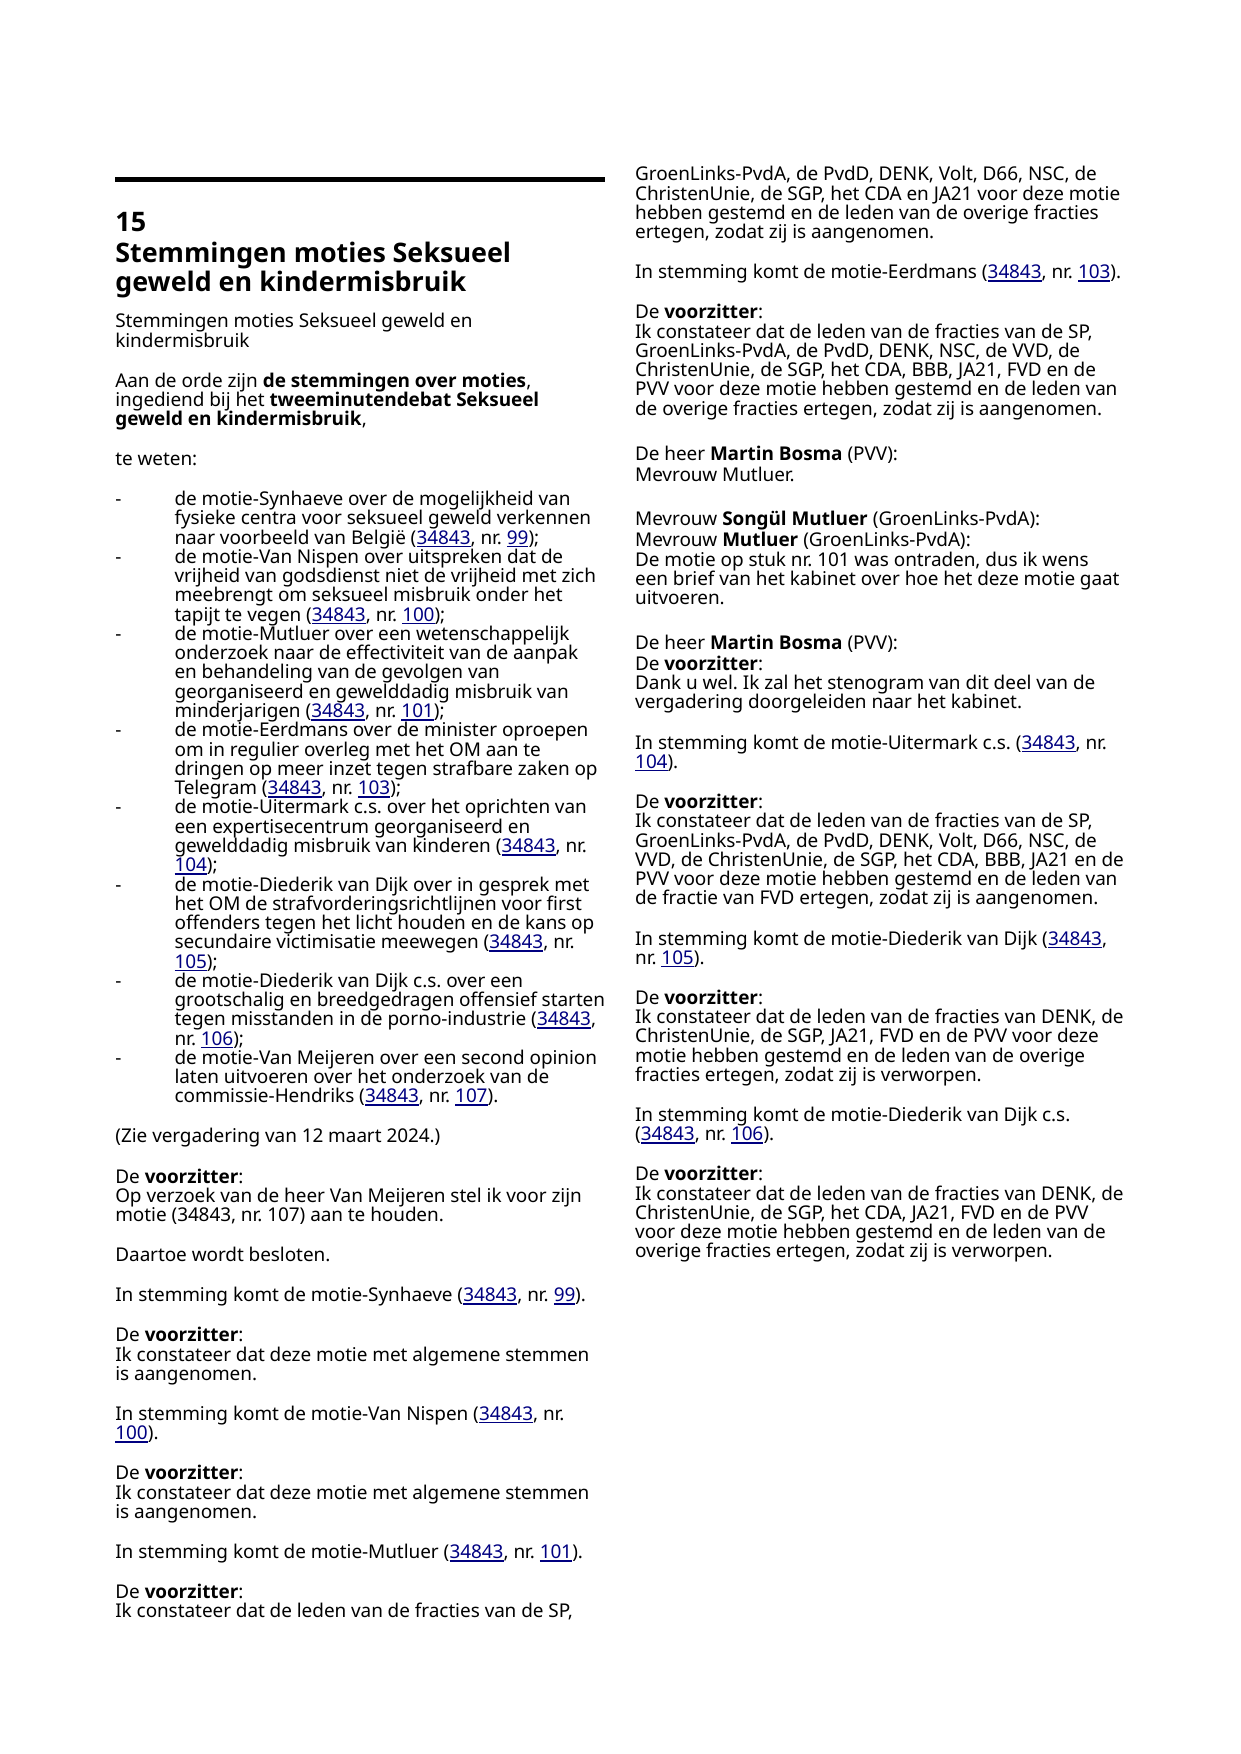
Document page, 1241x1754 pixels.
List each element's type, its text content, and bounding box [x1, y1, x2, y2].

text Daartoe wordt besloten. [115, 1246, 605, 1265]
text (Zie vergadering van 12 maart 2024.) [115, 1127, 605, 1147]
text Mevrouw Songül Mutluer (GroenLinks-PvdA): [635, 506, 1125, 531]
text In stemming komt de motie-Synhaeve (34843, nr. 99). [115, 1286, 605, 1306]
text In stemming komt de motie-Mutluer (34843, nr. 101). [115, 1543, 605, 1562]
text De voorzitter: [115, 1464, 605, 1484]
text De motie op stuk nr. 101 was ontraden, dus ik wens een brief van het kabinet over hoe het deze motie gaat uitvoeren. [635, 551, 1125, 608]
text De voorzitter: [635, 793, 1125, 812]
list de motie-Eerdmans over de minister oproepen om in regulier overleg met het OM aan te dringen op meer inzet tegen strafbare zaken op Telegram (34843, nr. 103); [115, 721, 605, 798]
text te weten: [115, 450, 605, 469]
text Dank u wel. Ik zal het stenogram van dit deel van de vergadering doorgeleiden naar het kabinet. [635, 674, 1125, 713]
text In stemming komt de motie-Diederik van Dijk (34843, nr. 105). [635, 929, 1125, 968]
text De voorzitter: [635, 303, 1125, 323]
text Op verzoek van de heer Van Meijeren stel ik voor zijn motie (34843, nr. 107) aan te houden. [115, 1187, 605, 1225]
text Mevrouw Mutluer. [635, 466, 1125, 485]
text In stemming komt de motie-Diederik van Dijk c.s. (34843, nr. 106). [635, 1106, 1125, 1144]
text Ik constateer dat deze motie met algemene stemmen is aangenomen. [115, 1484, 605, 1522]
text Stemmingen moties Seksueel geweld en kindermisbruik [115, 312, 605, 351]
text In stemming komt de motie-Uitermark c.s. (34843, nr. 104). [635, 734, 1125, 772]
text Aan de orde zijn de stemmingen over moties, ingediend bij het tweeminutendebat Seksueel geweld en kindermisbruik, [115, 372, 605, 429]
text Ik constateer dat de leden van de fracties van de SP, [115, 1602, 605, 1622]
list de motie-Diederik van Dijk over in gesprek met het OM de strafvorderingsrichtlijnen voor first offenders tegen het licht houden en de kans op secundaire victimisatie meewegen (34843, nr. 105); [115, 876, 605, 972]
text De voorzitter: [115, 1583, 605, 1602]
text Ik constateer dat de leden van de fracties van DENK, de ChristenUnie, de SGP, JA21, FVD en de PVV voor deze motie hebben gestemd en de leden van de overige fracties ertegen, zodat zij is verworpen. [635, 1008, 1125, 1085]
list de motie-Synhaeve over de mogelijkheid van fysieke centra voor seksueel geweld verkennen naar voorbeeld van België (34843, nr. 99); [115, 490, 605, 548]
list de motie-Van Nispen over uitspreken dat de vrijheid van godsdienst niet de vrijheid met zich meebrengt om seksueel misbruik onder het tapijt te vegen (34843, nr. 100); [115, 548, 605, 625]
text Ik constateer dat de leden van de fracties van de SP, GroenLinks-PvdA, de PvdD, DENK, Volt, D66, NSC, de VVD, de ChristenUnie, de SGP, het CDA, BBB, JA21 en de PVV voor deze motie hebben gestemd en de leden van de fractie van FVD ertegen, zodat zij is aangenomen. [635, 812, 1125, 909]
text Ik constateer dat de leden van de fracties van de SP, GroenLinks-PvdA, de PvdD, DENK, NSC, de VVD, de ChristenUnie, de SGP, het CDA, BBB, JA21, FVD en de PVV voor deze motie hebben gestemd en de leden van de overige fracties ertegen, zodat zij is aangenomen. [635, 323, 1125, 419]
text De voorzitter: [115, 1168, 605, 1187]
text De heer Martin Bosma (PVV): [635, 440, 1125, 466]
list de motie-Van Meijeren over een second opinion laten uitvoeren over het onderzoek van de commissie-Hendriks (34843, nr. 107). [115, 1049, 605, 1107]
list de motie-Mutluer over een wetenschappelijk onderzoek naar de effectiviteit van de aanpak en behandeling van de gevolgen van georganiseerd en gewelddadig misbruik van minderjarigen (34843, nr. 101); [115, 625, 605, 721]
text Ik constateer dat deze motie met algemene stemmen is aangenomen. [115, 1346, 605, 1384]
text Ik constateer dat de leden van de fracties van DENK, de ChristenUnie, de SGP, het CDA, JA21, FVD en de PVV voor deze motie hebben gestemd en de leden van de overige fracties ertegen, zodat zij is verworpen. [635, 1185, 1125, 1262]
text In stemming komt de motie-Eerdmans (34843, nr. 103). [635, 263, 1125, 282]
text In stemming komt de motie-Van Nispen (34843, nr. 100). [115, 1405, 605, 1443]
text De voorzitter: [115, 1326, 605, 1346]
text De voorzitter: [635, 655, 1125, 674]
list de motie-Uitermark c.s. over het oprichten van een expertisecentrum georganiseerd en gewelddadig misbruik van kinderen (34843, nr. 104); [115, 798, 605, 876]
text De heer Martin Bosma (PVV): [635, 629, 1125, 655]
text De voorzitter: [635, 1165, 1125, 1185]
text Mevrouw Mutluer (GroenLinks-PvdA): [635, 531, 1125, 551]
list de motie-Diederik van Dijk c.s. over een grootschalig en breedgedragen offensief starten tegen misstanden in de porno-industrie (34843, nr. 106); [115, 972, 605, 1049]
text GroenLinks-PvdA, de PvdD, DENK, Volt, D66, NSC, de ChristenUnie, de SGP, het CDA en JA21 voor deze motie hebben gestemd en de leden van de overige fracties ertegen, zodat zij is aangenomen. [635, 165, 1125, 242]
text Stemmingen moties Seksueel geweld en kindermisbruik [115, 239, 605, 312]
text De voorzitter: [635, 989, 1125, 1008]
text 15 [115, 203, 605, 239]
